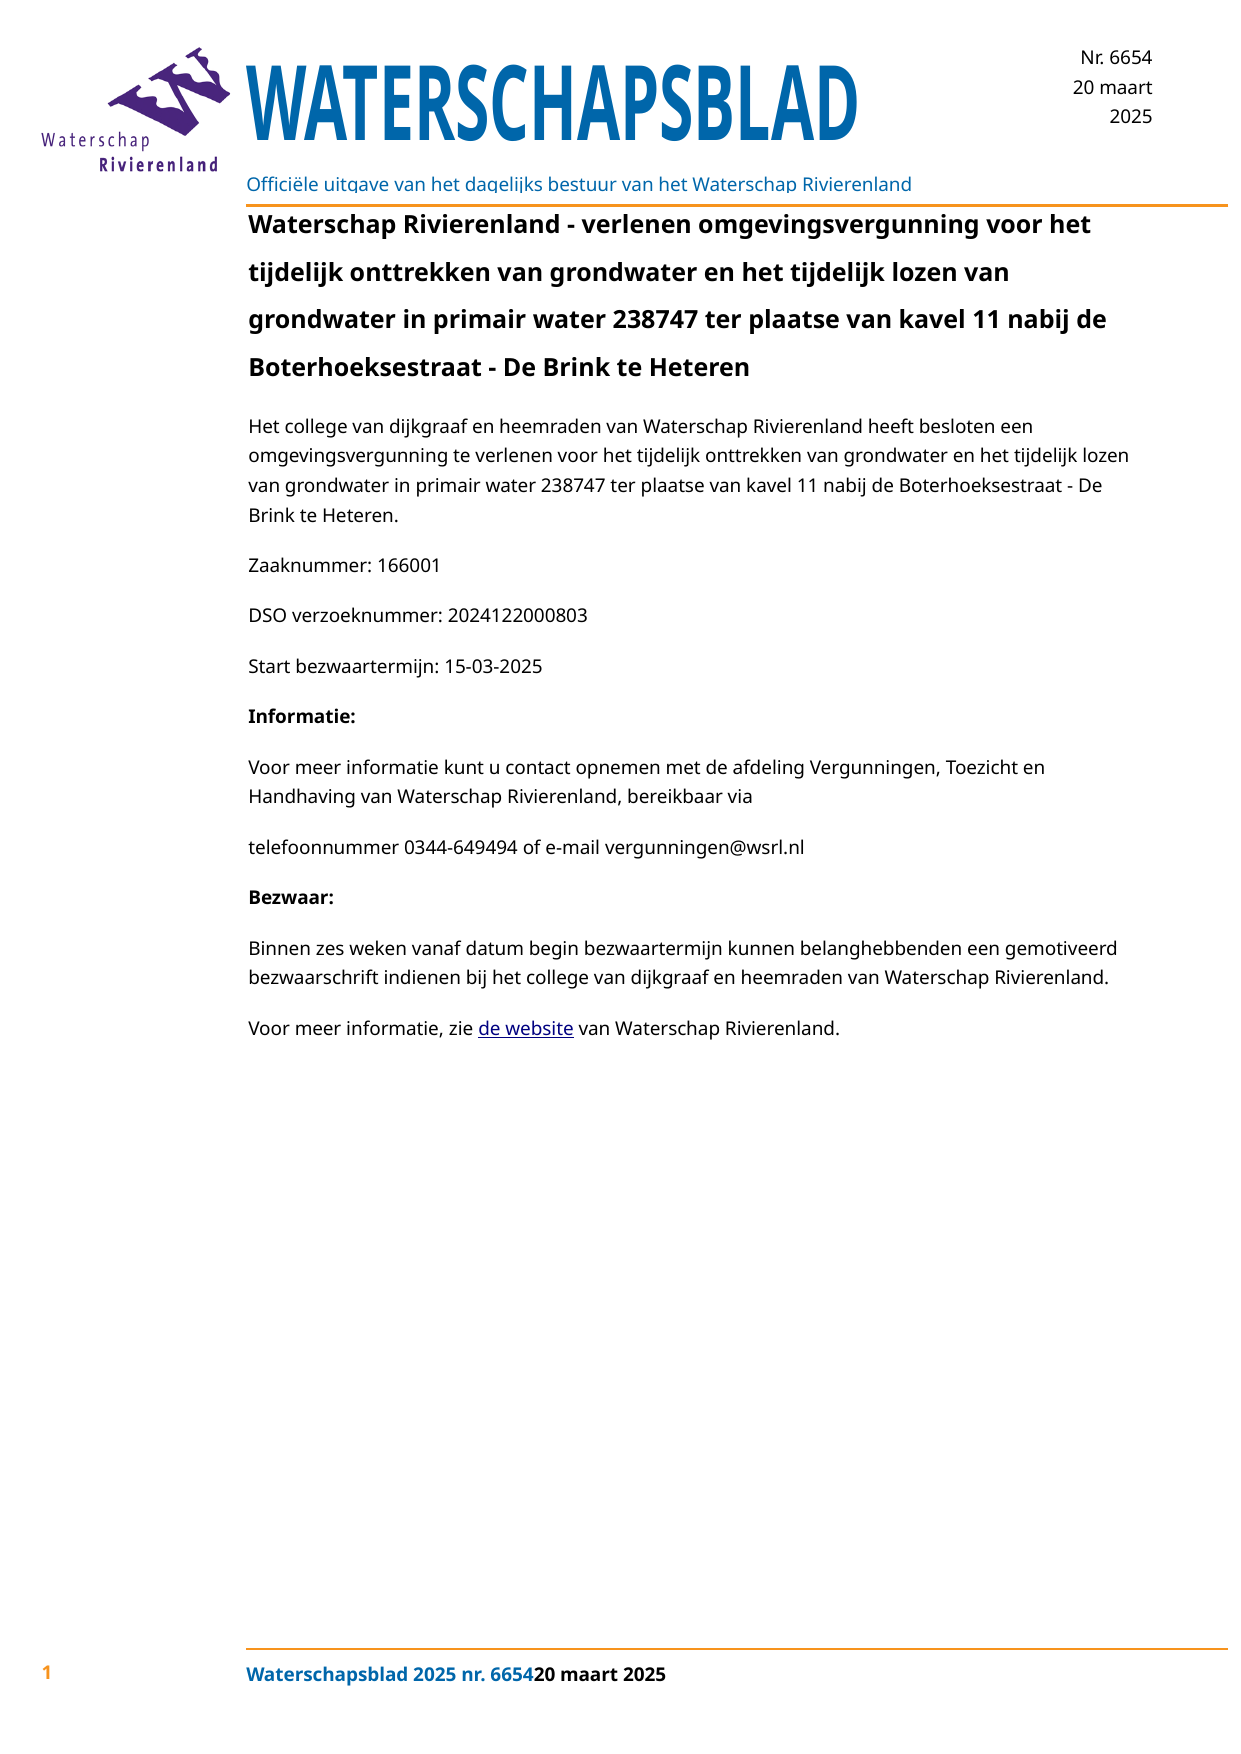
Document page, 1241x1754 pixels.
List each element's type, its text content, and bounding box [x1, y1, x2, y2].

text Start bezwaartermijn: 15-03-2025 [248, 653, 1152, 679]
text Bezwaar: [248, 884, 1152, 910]
text Waterschap Rivierenland - verlenen omgevingsvergunning voor het tijdelijk onttrekken van grondwater en het tijdelijk lozen van grondwater in primair water 238747 ter plaatse van kavel 11 nabij de Boterhoeksestraat - De Brink te Heteren [248, 207, 1152, 384]
text Het college van dijkgraaf en heemraden van Waterschap Rivierenland heeft besloten een omgevingsvergunning te verlenen voor het tijdelijk onttrekken van grondwater en het tijdelijk lozen van grondwater in primair water 238747 ter plaatse van kavel 11 nabij de Boterhoeksestraat - De Brink te Heteren. [248, 413, 1152, 528]
text Binnen zes weken vanaf datum begin bezwaartermijn kunnen belanghebbenden een gemotiveerd bezwaarschrift indienen bij het college van dijkgraaf en heemraden van Waterschap Rivierenland. [248, 935, 1152, 990]
text DSO verzoeknummer: 2024122000803 [248, 603, 1152, 628]
text telefoonnummer 0344-649494 of e-mail vergunningen@wsrl.nl [248, 834, 1152, 860]
text Voor meer informatie kunt u contact opnemen met de afdeling Vergunningen, Toezicht en Handhaving van Waterschap Rivierenland, bereikbaar via [248, 754, 1152, 809]
text Informatie: [248, 703, 1152, 729]
text Zaaknummer: 166001 [248, 552, 1152, 578]
picture [41, 47, 231, 172]
text Voor meer informatie, zie de website van Waterschap Rivierenland. [248, 1015, 1152, 1041]
